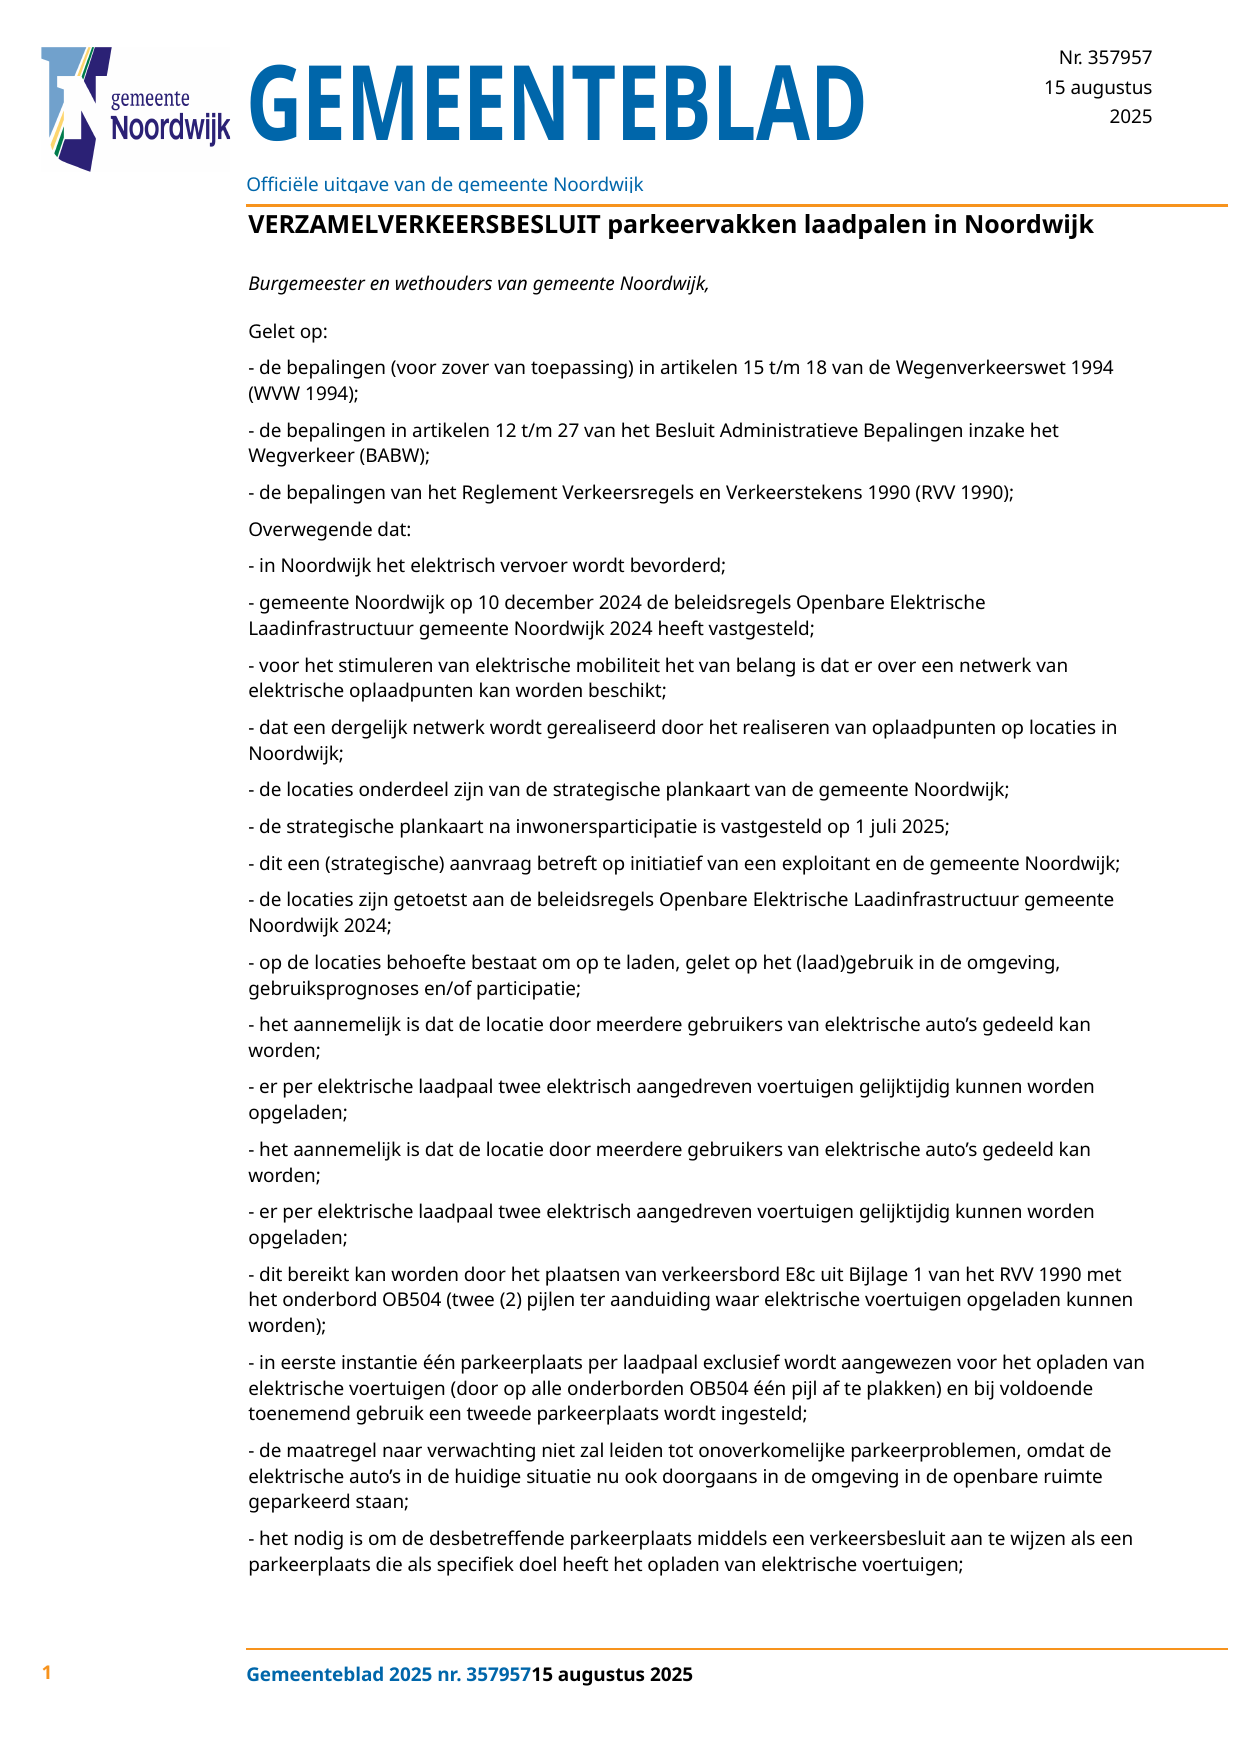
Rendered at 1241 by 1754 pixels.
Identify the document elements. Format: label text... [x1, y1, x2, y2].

text - er per elektrische laadpaal twee elektrisch aangedreven voertuigen gelijktijdig kunnen worden opgeladen; [248, 1074, 1152, 1125]
text - er per elektrische laadpaal twee elektrisch aangedreven voertuigen gelijktijdig kunnen worden opgeladen; [248, 1198, 1152, 1250]
text - de bepalingen (voor zover van toepassing) in artikelen 15 t/m 18 van de Wegenverkeerswet 1994 (WVW 1994); [248, 354, 1152, 406]
text - de strategische plankaart na inwonersparticipatie is vastgesteld op 1 juli 2025; [248, 813, 1152, 839]
picture [41, 47, 231, 172]
text - de maatregel naar verwachting niet zal leiden tot onoverkomelijke parkeerproblemen, omdat de elektrische auto’s in de huidige situatie nu ook doorgaans in de omgeving in de openbare ruimte geparkeerd staan; [248, 1437, 1152, 1514]
text Gelet op: [248, 318, 1152, 344]
text - de bepalingen van het Reglement Verkeersregels en Verkeerstekens 1990 (RVV 1990); [248, 479, 1152, 505]
text - op de locaties behoefte bestaat om op te laden, gelet op het (laad)gebruik in de omgeving, gebruiksprognoses en/of participatie; [248, 949, 1152, 1000]
text - voor het stimuleren van elektrische mobiliteit het van belang is dat er over een netwerk van elektrische oplaadpunten kan worden beschikt; [248, 652, 1152, 703]
text VERZAMELVERKEERSBESLUIT parkeervakken laadpalen in Noordwijk [248, 207, 1152, 241]
text - de locaties zijn getoetst aan de beleidsregels Openbare Elektrische Laadinfrastructuur gemeente Noordwijk 2024; [248, 887, 1152, 938]
text Burgemeester en wethouders van gemeente Noordwijk, [248, 270, 1152, 296]
text - dit bereikt kan worden door het plaatsen van verkeersbord E8c uit Bijlage 1 van het RVV 1990 met het onderbord OB504 (twee (2) pijlen ter aanduiding waar elektrische voertuigen opgeladen kunnen worden); [248, 1261, 1152, 1338]
text Overwegende dat: [248, 516, 1152, 542]
text - het nodig is om de desbetreffende parkeerplaats middels een verkeersbesluit aan te wijzen als een parkeerplaats die als specifiek doel heeft het opladen van elektrische voertuigen; [248, 1525, 1152, 1577]
text - dat een dergelijk netwerk wordt gerealiseerd door het realiseren van oplaadpunten op locaties in Noordwijk; [248, 714, 1152, 766]
text - het aannemelijk is dat de locatie door meerdere gebruikers van elektrische auto’s gedeeld kan worden; [248, 1011, 1152, 1063]
text - in eerste instantie één parkeerplaats per laadpaal exclusief wordt aangewezen voor het opladen van elektrische voertuigen (door op alle onderborden OB504 één pijl af te plakken) en bij voldoende toenemend gebruik een tweede parkeerplaats wordt ingesteld; [248, 1349, 1152, 1426]
text - dit een (strategische) aanvraag betreft op initiatief van een exploitant en de gemeente Noordwijk; [248, 850, 1152, 876]
text - de bepalingen in artikelen 12 t/m 27 van het Besluit Administratieve Bepalingen inzake het Wegverkeer (BABW); [248, 417, 1152, 468]
text - in Noordwijk het elektrisch vervoer wordt bevorderd; [248, 553, 1152, 578]
text - gemeente Noordwijk op 10 december 2024 de beleidsregels Openbare Elektrische Laadinfrastructuur gemeente Noordwijk 2024 heeft vastgesteld; [248, 589, 1152, 641]
text - het aannemelijk is dat de locatie door meerdere gebruikers van elektrische auto’s gedeeld kan worden; [248, 1136, 1152, 1188]
text - de locaties onderdeel zijn van de strategische plankaart van de gemeente Noordwijk; [248, 777, 1152, 802]
